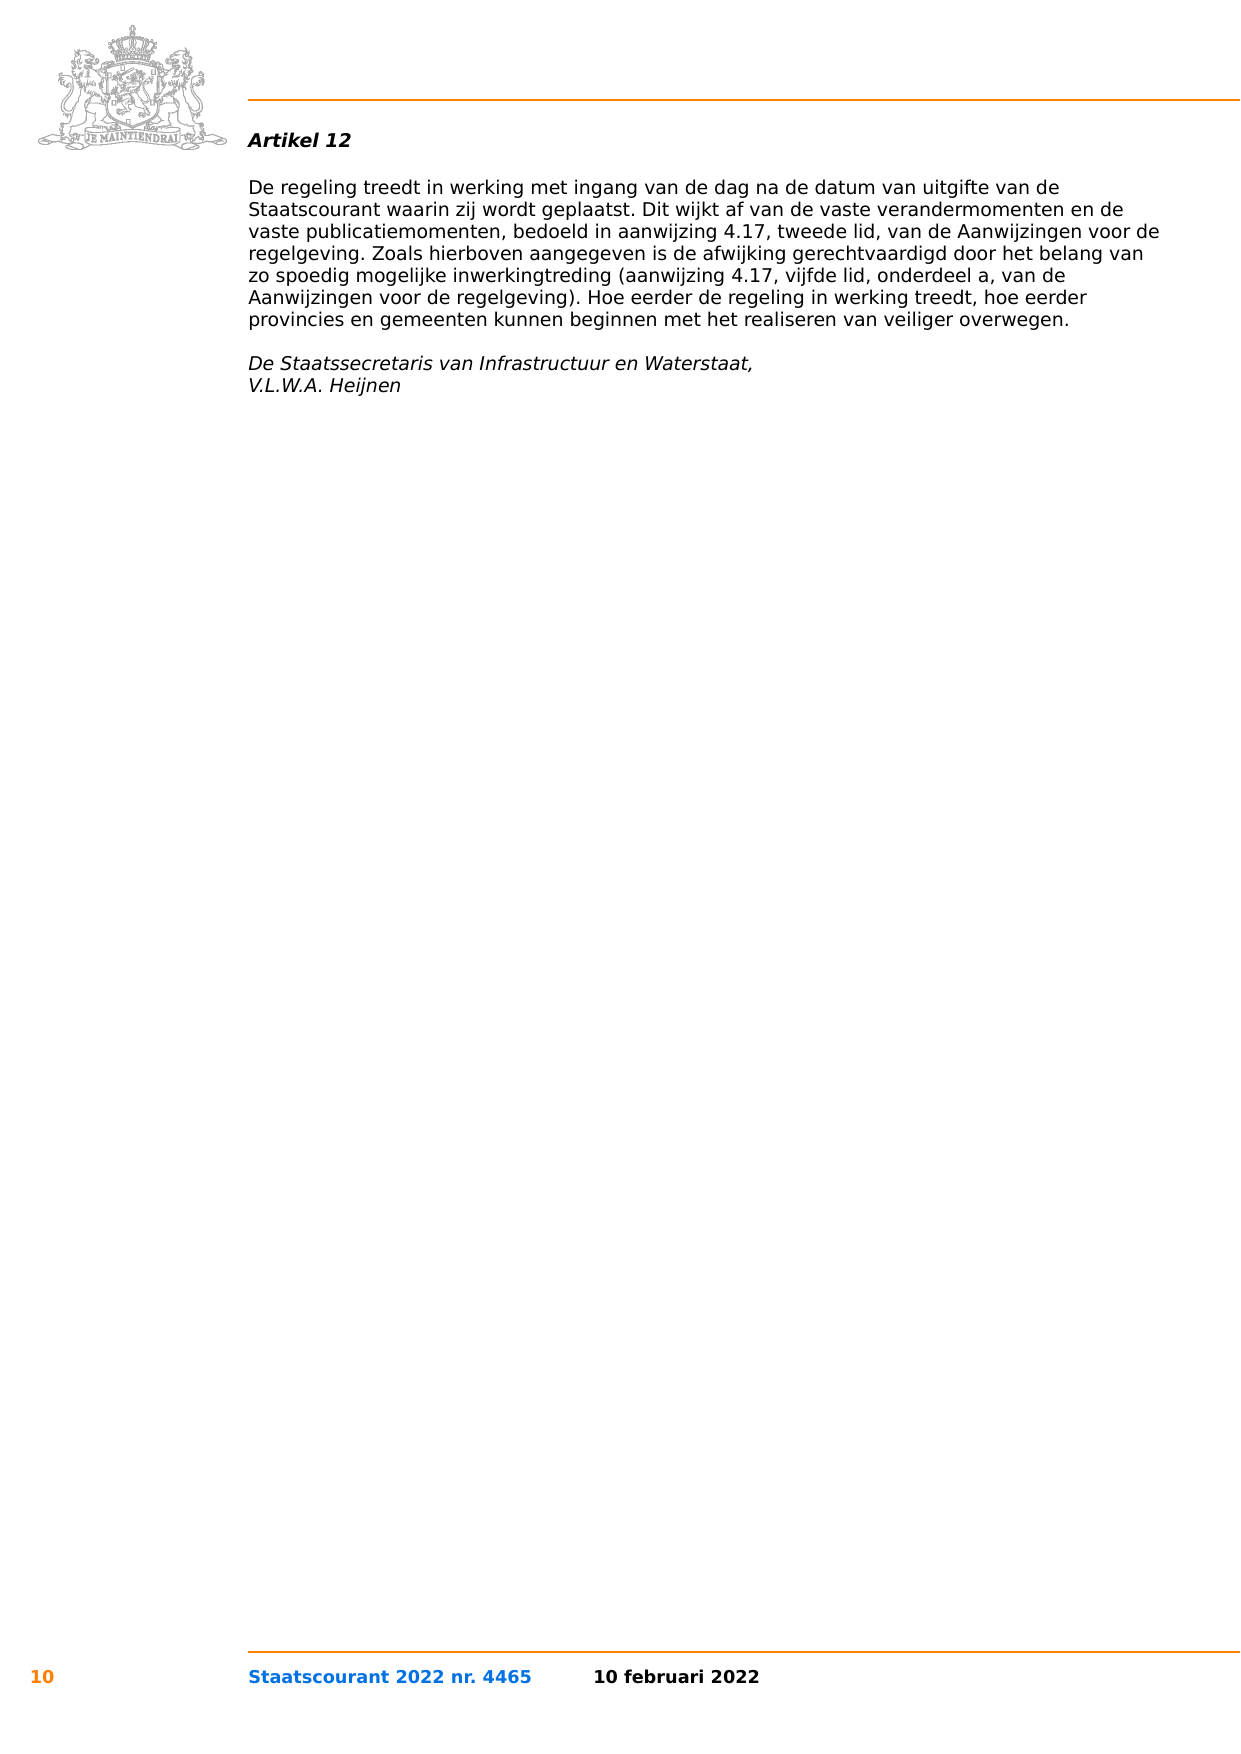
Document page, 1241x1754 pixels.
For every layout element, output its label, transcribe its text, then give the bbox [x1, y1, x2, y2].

text De regeling treedt in werking met ingang van de dag na de datum van uitgifte van de Staatscourant waarin zij wordt geplaatst. Dit wijkt af van de vaste verandermomenten en de vaste publicatiemomenten, bedoeld in aanwijzing 4.17, tweede lid, van de Aanwijzingen voor de regelgeving. Zoals hierboven aangegeven is de afwijking gerechtvaardigd door het belang van zo spoedig mogelijke inwerkingtreding (aanwijzing 4.17, vijfde lid, onderdeel a, van de Aanwijzingen voor de regelgeving). Hoe eerder de regeling in werking treedt, hoe eerder provincies en gemeenten kunnen beginnen met het realiseren van veiliger overwegen. [248, 177, 1163, 331]
text De Staatssecretaris van Infrastructuur en Waterstaat, V.L.W.A. Heijnen [248, 353, 1163, 397]
picture [38, 25, 227, 150]
subtitle Artikel 12 [248, 130, 1163, 152]
